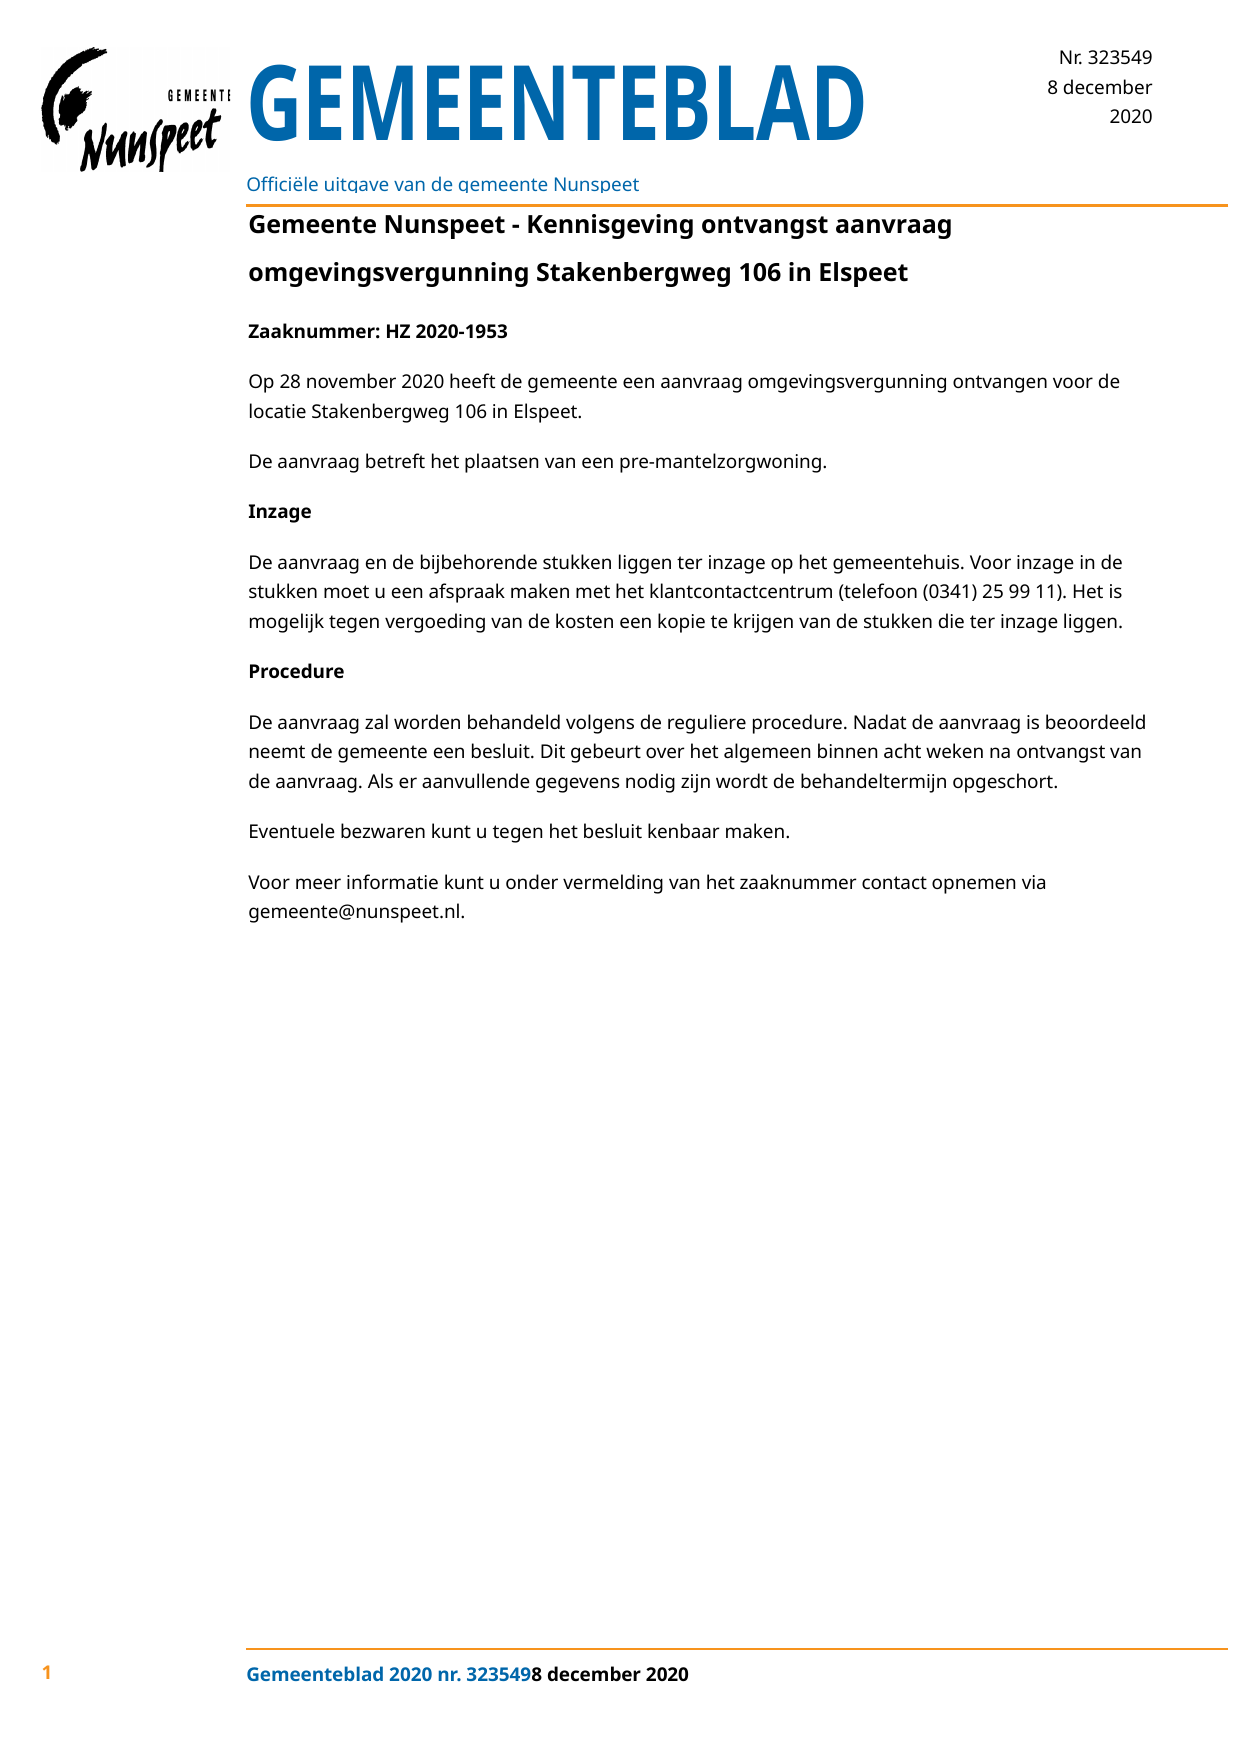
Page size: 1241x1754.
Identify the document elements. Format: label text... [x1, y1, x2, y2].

text Inzage [248, 499, 1152, 524]
text Voor meer informatie kunt u onder vermelding van het zaaknummer contact opnemen via gemeente@nunspeet.nl. [248, 869, 1152, 924]
text Gemeente Nunspeet - Kennisgeving ontvangst aanvraag omgevingsvergunning Stakenbergweg 106 in Elspeet [248, 207, 1152, 288]
text Zaaknummer: HZ 2020-1953 [248, 318, 1152, 344]
text Procedure [248, 659, 1152, 684]
text De aanvraag en de bijbehorende stukken liggen ter inzage op het gemeentehuis. Voor inzage in de stukken moet u een afspraak maken met het klantcontactcentrum (telefoon (0341) 25 99 11). Het is mogelijk tegen vergoeding van de kosten een kopie te krijgen van de stukken die ter inzage liggen. [248, 549, 1152, 634]
text Eventuele bezwaren kunt u tegen het besluit kenbaar maken. [248, 819, 1152, 844]
picture [41, 47, 231, 172]
text Op 28 november 2020 heeft de gemeente een aanvraag omgevingsvergunning ontvangen voor de locatie Stakenbergweg 106 in Elspeet. [248, 368, 1152, 424]
text De aanvraag zal worden behandeld volgens de reguliere procedure. Nadat de aanvraag is beoordeeld neemt de gemeente een besluit. Dit gebeurt over het algemeen binnen acht weken na ontvangst van de aanvraag. Als er aanvullende gegevens nodig zijn wordt de behandeltermijn opgeschort. [248, 709, 1152, 794]
text De aanvraag betreft het plaatsen van een pre-mantelzorgwoning. [248, 448, 1152, 474]
